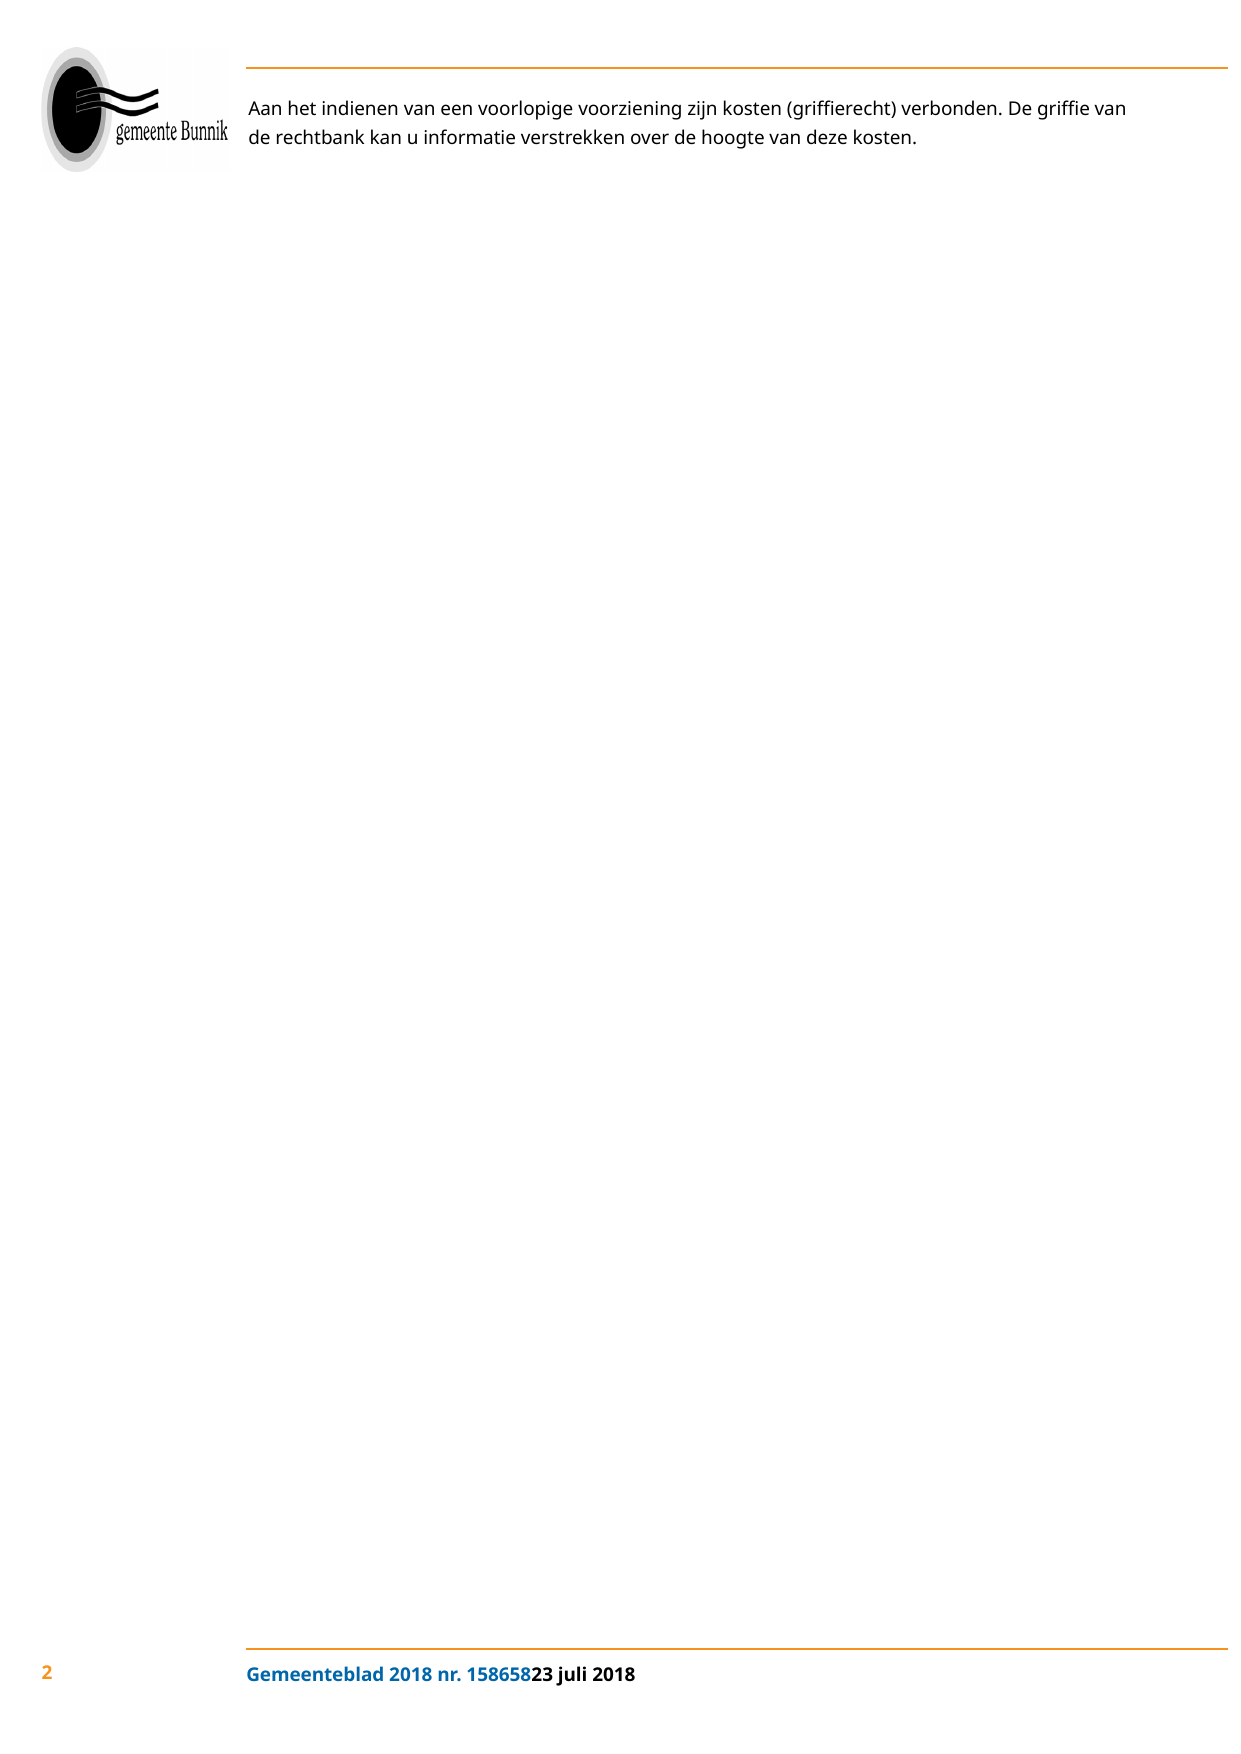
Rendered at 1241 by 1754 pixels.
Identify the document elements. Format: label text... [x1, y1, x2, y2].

text Aan het indienen van een voorlopige voorziening zijn kosten (griffierecht) verbonden. De griffie van de rechtbank kan u informatie verstrekken over de hoogte van deze kosten. [248, 95, 1152, 150]
picture [41, 47, 231, 172]
